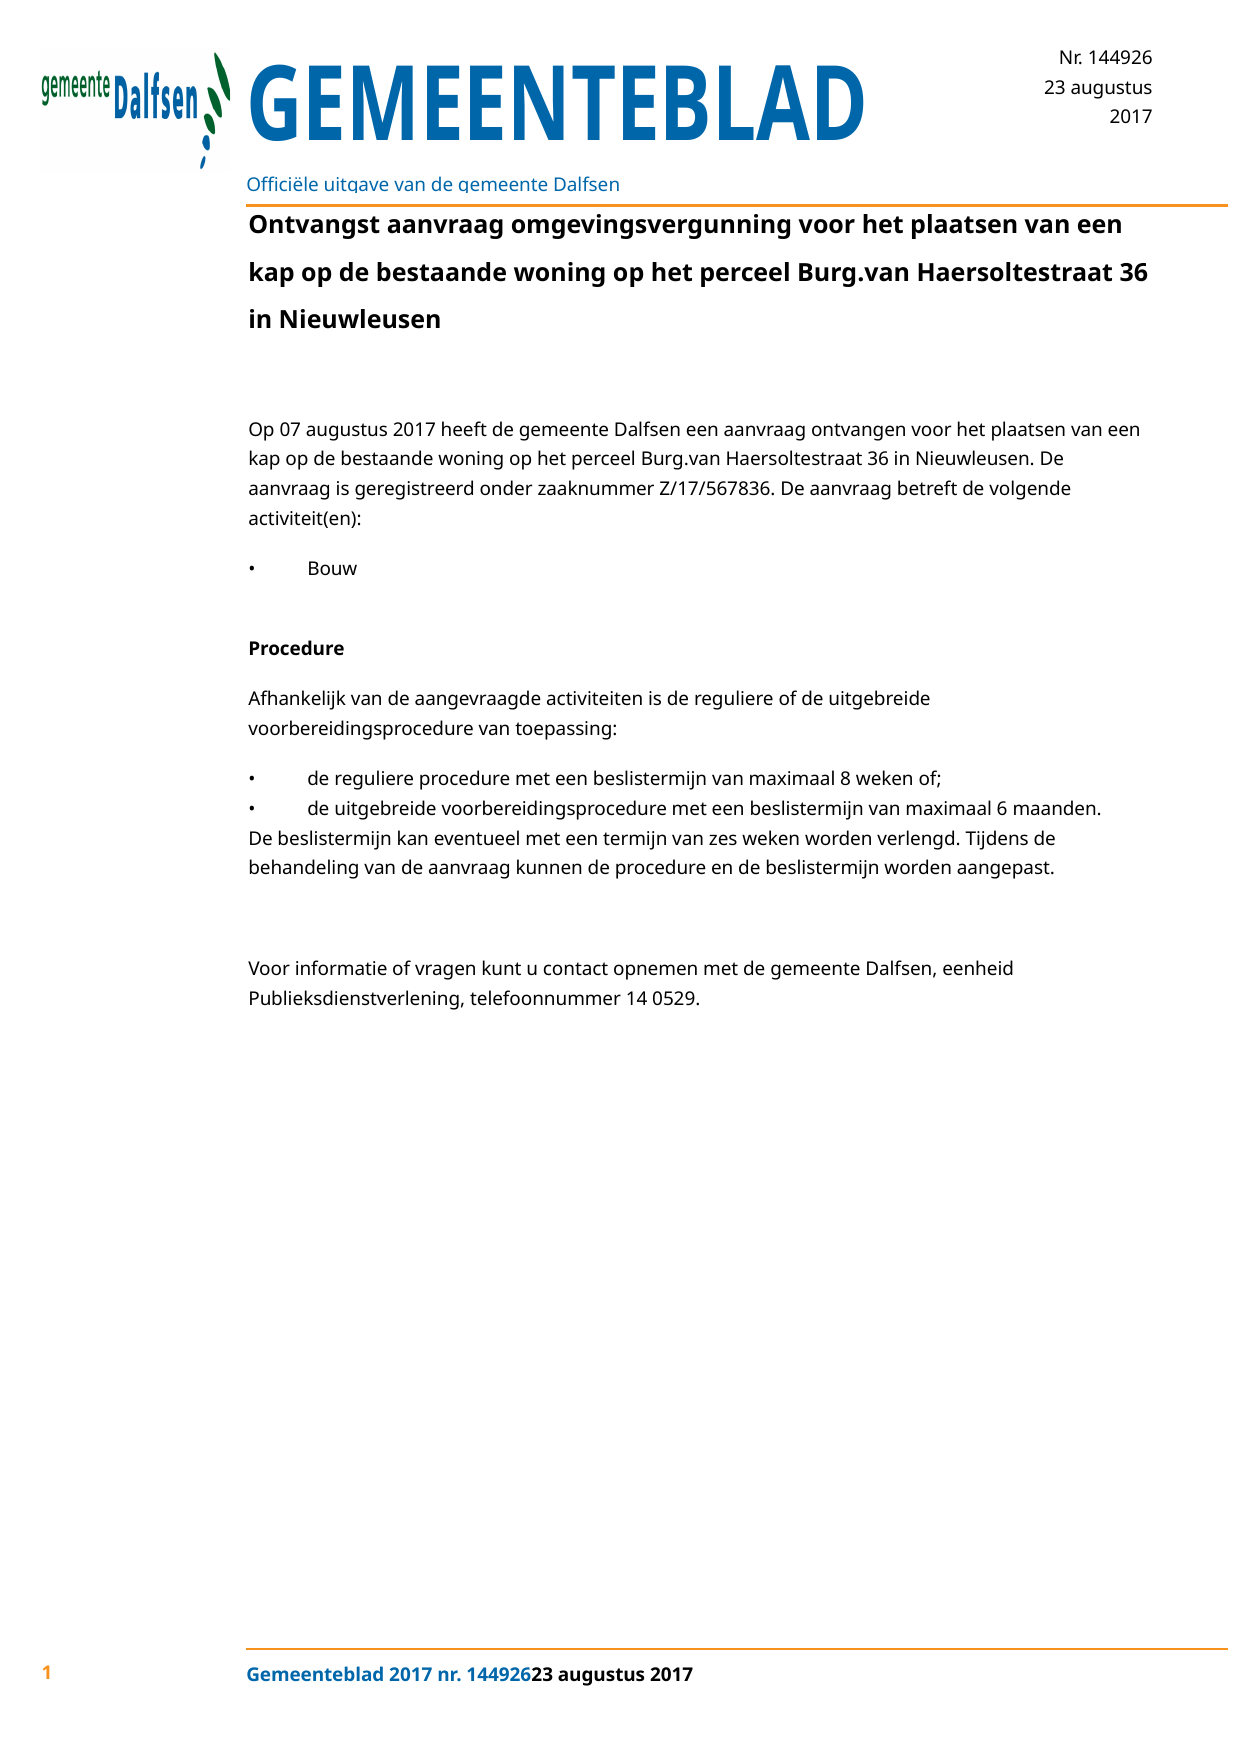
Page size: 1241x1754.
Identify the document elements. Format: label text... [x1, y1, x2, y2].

text Procedure [248, 635, 1152, 661]
list de uitgebreide voorbereidingsprocedure met een beslistermijn van maximaal 6 maanden. [248, 795, 1152, 821]
text Op 07 augustus 2017 heeft de gemeente Dalfsen een aanvraag ontvangen voor het plaatsen van een kap op de bestaande woning op het perceel Burg.van Haersoltestraat 36 in Nieuwleusen. De aanvraag is geregistreerd onder zaaknummer Z/17/567836. De aanvraag betreft de volgende activiteit(en): [248, 416, 1152, 530]
text Ontvangst aanvraag omgevingsvergunning voor het plaatsen van een kap op de bestaande woning op het perceel Burg.van Haersoltestraat 36 in Nieuwleusen [248, 207, 1152, 336]
text De beslistermijn kan eventueel met een termijn van zes weken worden verlengd. Tijdens de behandeling van de aanvraag kunnen de procedure en de beslistermijn worden aangepast. [248, 825, 1152, 880]
list de reguliere procedure met een beslistermijn van maximaal 8 weken of; [248, 766, 1152, 791]
picture [41, 47, 231, 172]
text Afhankelijk van de aangevraagde activiteiten is de reguliere of de uitgebreide voorbereidingsprocedure van toepassing: [248, 686, 1152, 741]
list Bouw [248, 555, 1152, 581]
text Voor informatie of vragen kunt u contact opnemen met de gemeente Dalfsen, eenheid Publieksdienstverlening, telefoonnummer 14 0529. [248, 955, 1152, 1010]
